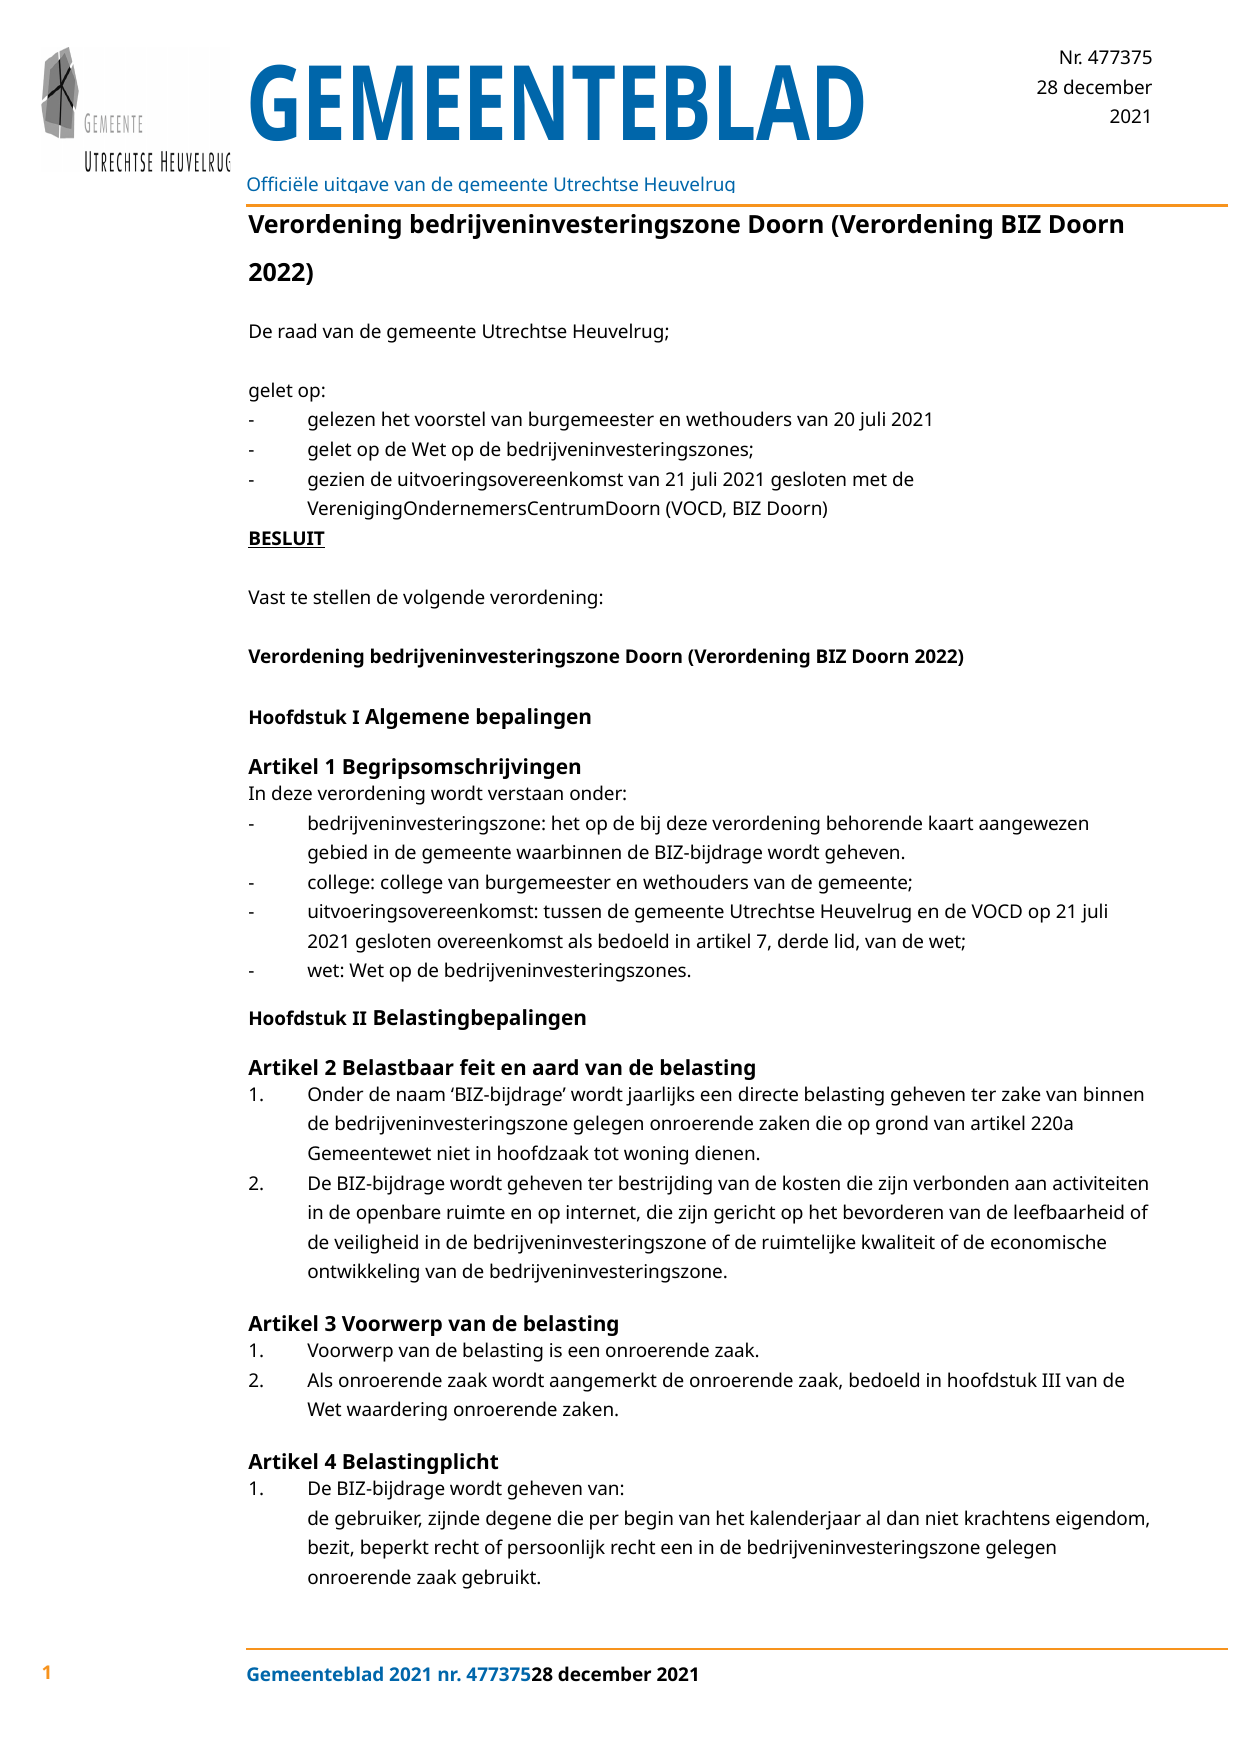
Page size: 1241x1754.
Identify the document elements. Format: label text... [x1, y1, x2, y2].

text Artikel 3 Voorwerp van de belasting [248, 1309, 1152, 1337]
list college: college van burgemeester en wethouders van de gemeente; [248, 869, 1152, 895]
text De raad van de gemeente Utrechtse Heuvelrug; [248, 318, 1152, 344]
list uitvoeringsovereenkomst: tussen de gemeente Utrechtse Heuvelrug en de VOCD op 21 juli 2021 gesloten overeenkomst als bedoeld in artikel 7, derde lid, van de wet; [248, 898, 1152, 954]
list gelezen het voorstel van burgemeester en wethouders van 20 juli 2021 [248, 407, 1152, 432]
list gelet op de Wet op de bedrijveninvesteringszones; [248, 436, 1152, 462]
text Artikel 4 Belastingplicht [248, 1447, 1152, 1475]
text In deze verordening wordt verstaan onder: [248, 780, 1152, 806]
text Verordening bedrijveninvesteringszone Doorn (Verordening BIZ Doorn 2022) [248, 207, 1152, 288]
text BESLUIT [248, 525, 1152, 551]
list de gebruiker, zijnde degene die per begin van het kalenderjaar al dan niet krachtens eigendom, bezit, beperkt recht of persoonlijk recht een in de bedrijveninvesteringszone gelegen onroerende zaak gebruikt. [248, 1505, 1152, 1590]
list bedrijveninvesteringszone: het op de bij deze verordening behorende kaart aangewezen gebied in de gemeente waarbinnen de BIZ-bijdrage wordt geheven. [248, 810, 1152, 865]
text Vast te stellen de volgende verordening: [248, 584, 1152, 610]
picture [41, 47, 231, 172]
list wet: Wet op de bedrijveninvesteringszones. [248, 958, 1152, 983]
text Verordening bedrijveninvesteringszone Doorn (Verordening BIZ Doorn 2022) [248, 643, 1152, 669]
list De BIZ-bijdrage wordt geheven van: [248, 1475, 1152, 1501]
list Als onroerende zaak wordt aangemerkt de onroerende zaak, bedoeld in hoofdstuk III van de Wet waardering onroerende zaken. [248, 1367, 1152, 1422]
list Onder de naam ‘BIZ-bijdrage’ wordt jaarlijks een directe belasting geheven ter zake van binnen de bedrijveninvesteringszone gelegen onroerende zaken die op grond van artikel 220a Gemeentewet niet in hoofdzaak tot woning dienen. [248, 1081, 1152, 1166]
list Voorwerp van de belasting is een onroerende zaak. [248, 1337, 1152, 1363]
text Artikel 1 Begripsomschrijvingen [248, 752, 1152, 780]
text Artikel 2 Belastbaar feit en aard van de belasting [248, 1053, 1152, 1081]
text Hoofdstuk I Algemene bepalingen [248, 702, 1152, 731]
text Hoofdstuk II Belastingbepalingen [248, 1003, 1152, 1032]
list De BIZ-bijdrage wordt geheven ter bestrijding van de kosten die zijn verbonden aan activiteiten in de openbare ruimte en op internet, die zijn gericht op het bevorderen van de leefbaarheid of de veiligheid in de bedrijveninvesteringszone of de ruimtelijke kwaliteit of de economische ontwikkeling van de bedrijveninvesteringszone. [248, 1170, 1152, 1284]
text gelet op: [248, 377, 1152, 403]
list gezien de uitvoeringsovereenkomst van 21 juli 2021 gesloten met de VerenigingOndernemersCentrumDoorn (VOCD, BIZ Doorn) [248, 466, 1152, 521]
